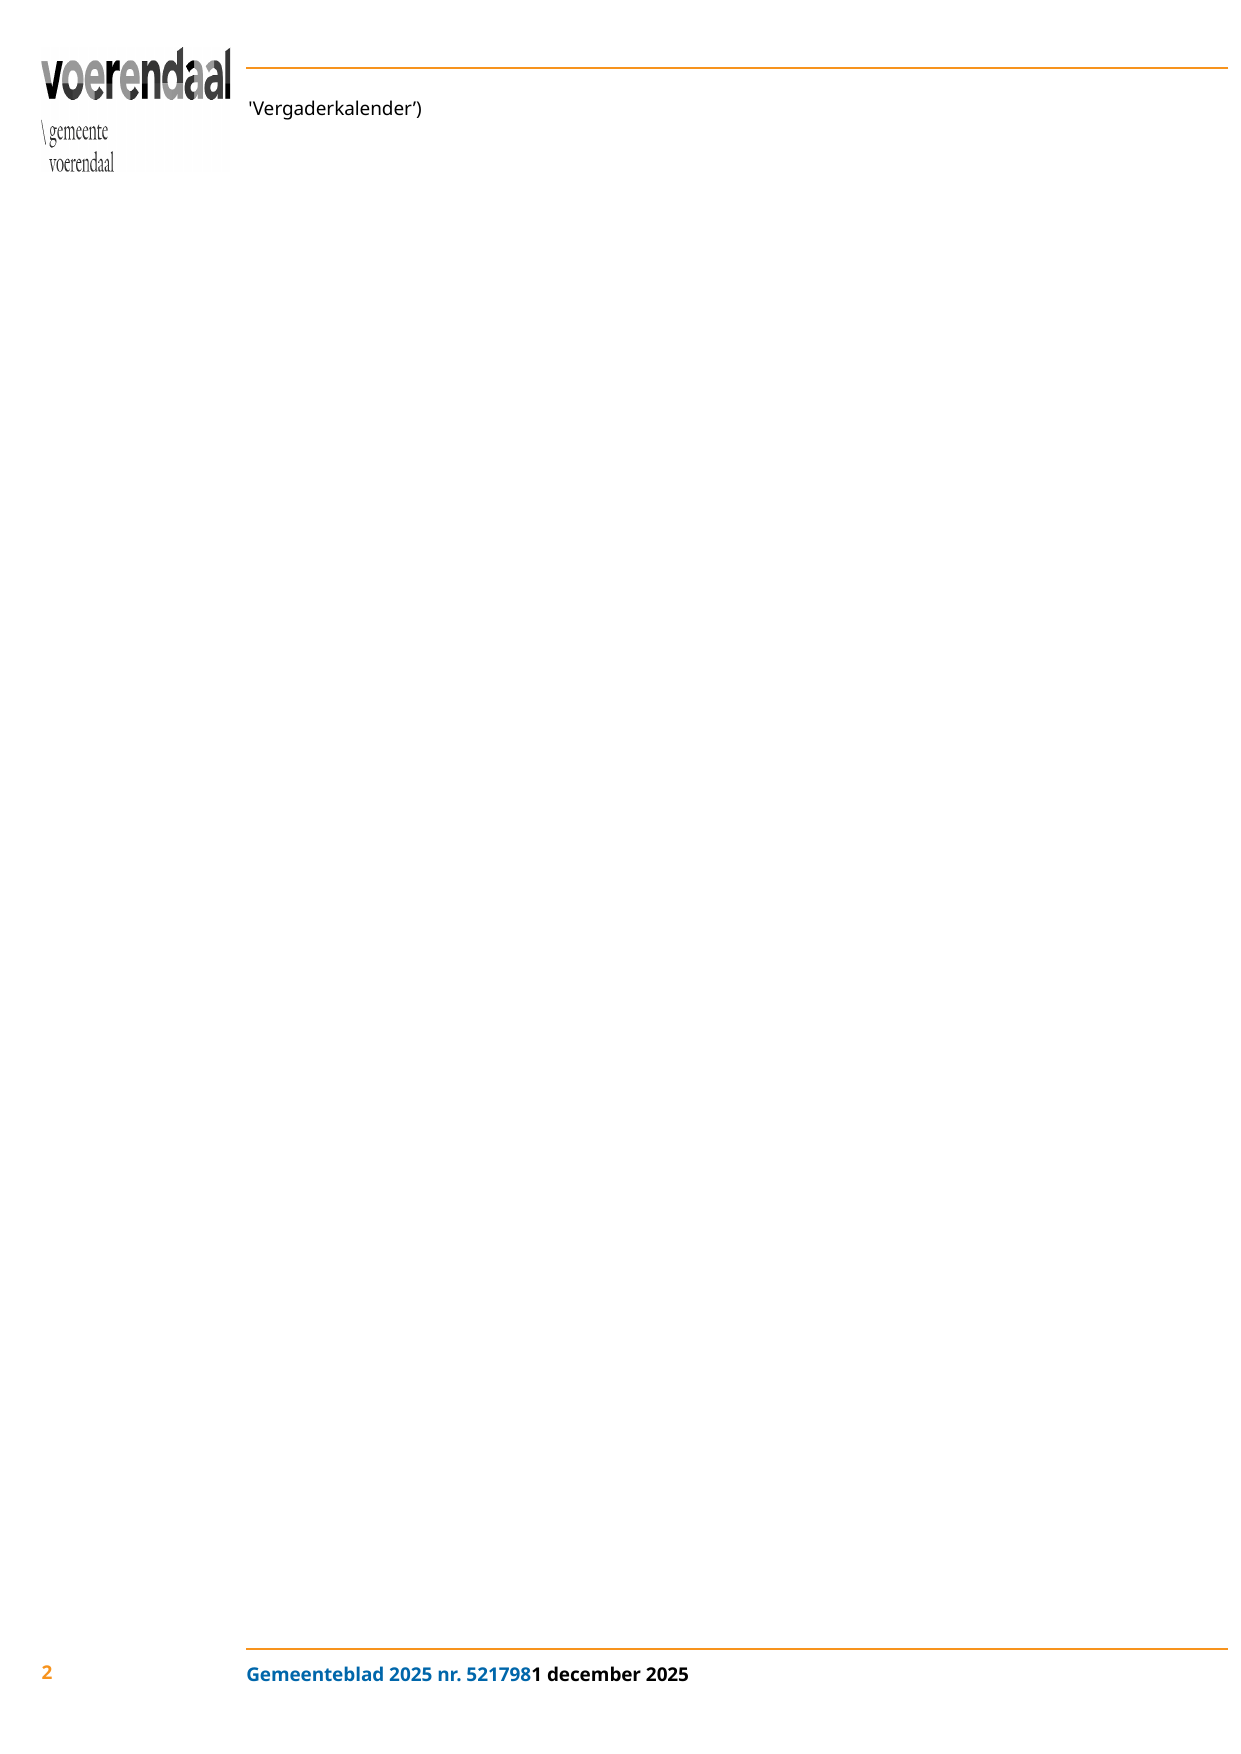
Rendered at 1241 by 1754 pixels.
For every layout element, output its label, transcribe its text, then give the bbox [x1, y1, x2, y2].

picture [41, 47, 231, 172]
text 'Vergaderkalender’) [248, 95, 1152, 121]
